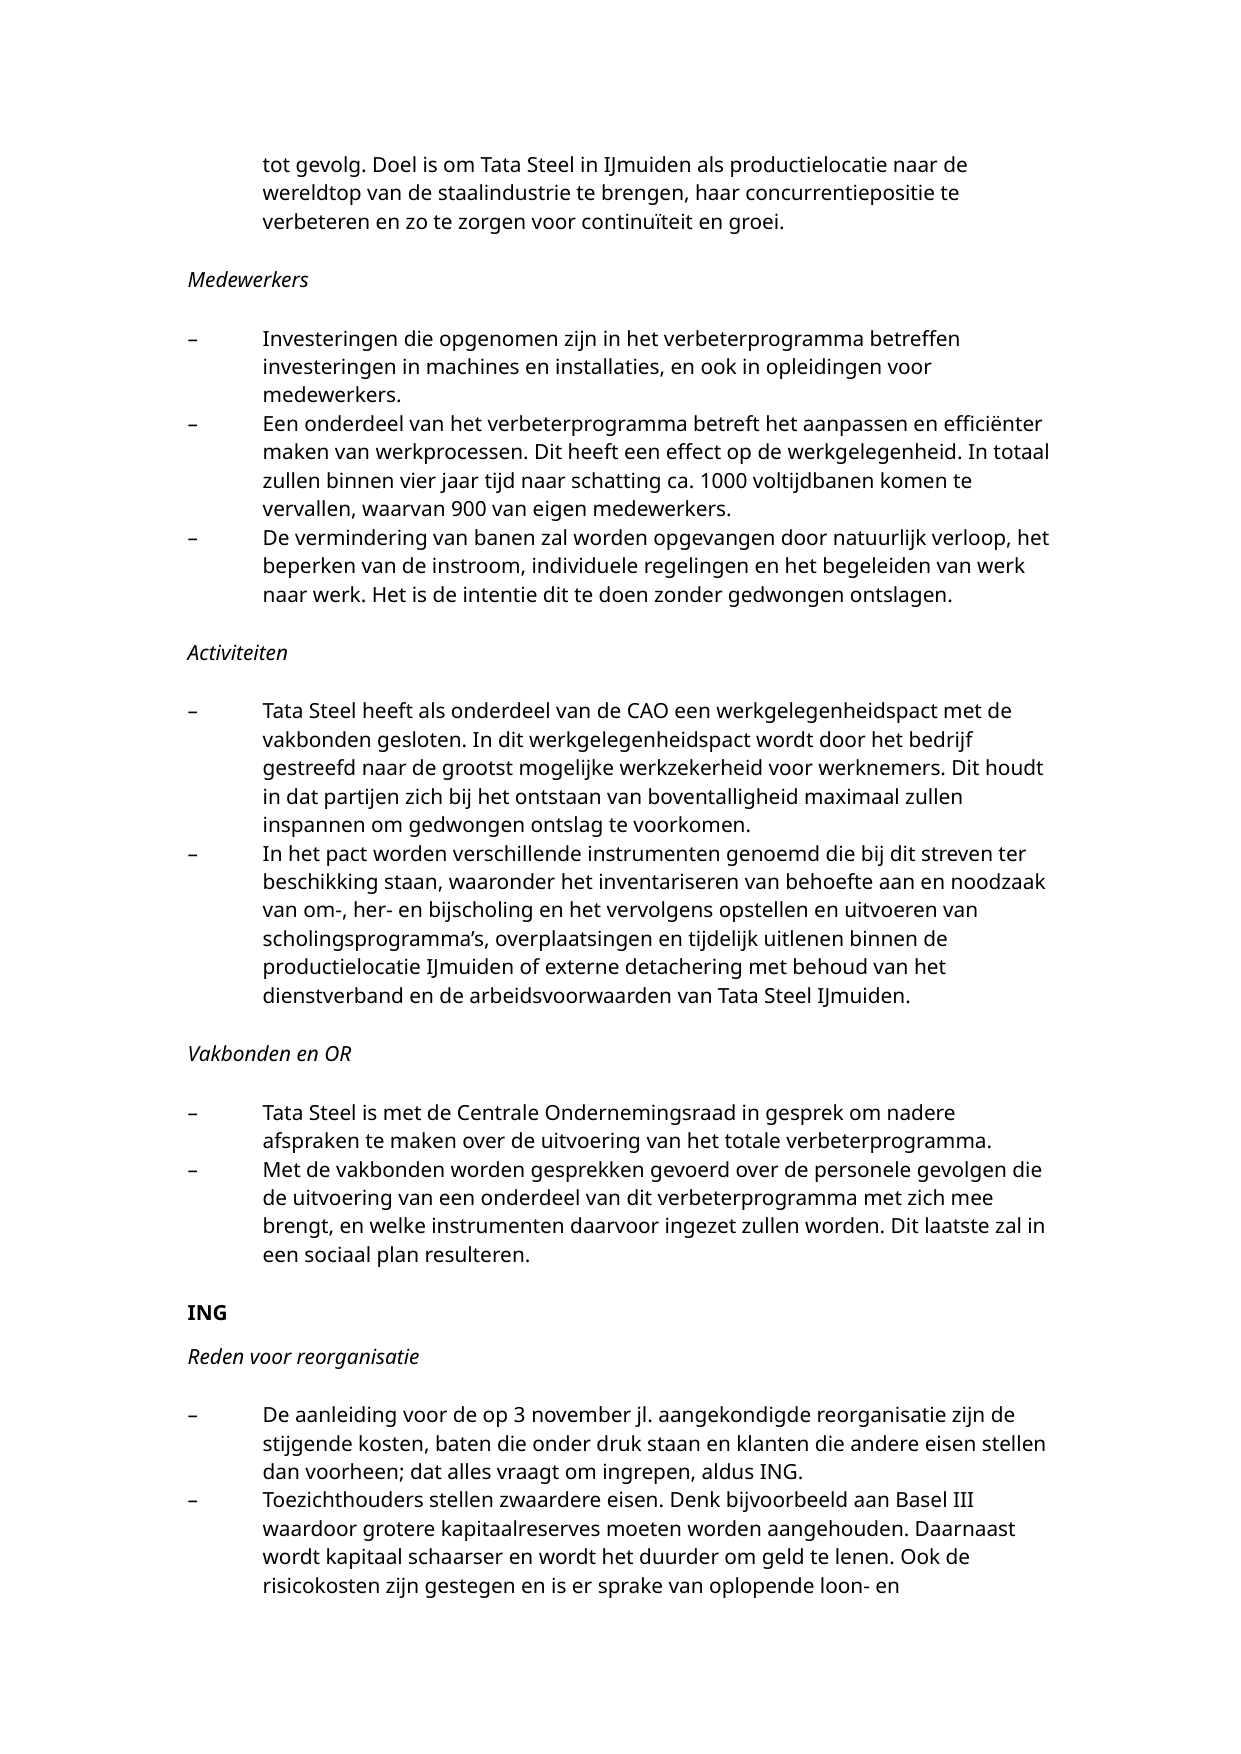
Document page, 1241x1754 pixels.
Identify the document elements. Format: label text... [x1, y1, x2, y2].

text ING [187, 1298, 1053, 1327]
text Reden voor reorganisatie [187, 1342, 1053, 1370]
list Een onderdeel van het verbeterprogramma betreft het aanpassen en efficiënter maken van werkprocessen. Dit heeft een effect op de werkgelegenheid. In totaal zullen binnen vier jaar tijd naar schatting ca. 1000 voltijdbanen komen te vervallen, waarvan 900 van eigen medewerkers. [187, 409, 1053, 523]
list Toezichthouders stellen zwaardere eisen. Denk bijvoorbeeld aan Basel III waardoor grotere kapitaalreserves moeten worden aangehouden. Daarnaast wordt kapitaal schaarser en wordt het duurder om geld te lenen. Ook de risicokosten zijn gestegen en is er sprake van oplopende loon- en [187, 1486, 1053, 1599]
list Investeringen die opgenomen zijn in het verbeterprogramma betreffen investeringen in machines en installaties, en ook in opleidingen voor medewerkers. [187, 324, 1053, 409]
list In het pact worden verschillende instrumenten genoemd die bij dit streven ter beschikking staan, waaronder het inventariseren van behoefte aan en noodzaak van om-, her- en bijscholing en het vervolgens opstellen en uitvoeren van scholingsprogramma’s, overplaatsingen en tijdelijk uitlenen binnen de productielocatie IJmuiden of externe detachering met behoud van het dienstverband en de arbeidsvoorwaarden van Tata Steel IJmuiden. [187, 839, 1053, 1009]
list De vermindering van banen zal worden opgevangen door natuurlijk verloop, het beperken van de instroom, individuele regelingen en het begeleiden van werk naar werk. Het is de intentie dit te doen zonder gedwongen ontslagen. [187, 523, 1053, 608]
list tot gevolg. Doel is om Tata Steel in IJmuiden als productielocatie naar de wereldtop van de staalindustrie te brengen, haar concurrentiepositie te verbeteren en zo te zorgen voor continuïteit en groei. [187, 150, 1053, 235]
list Tata Steel heeft als onderdeel van de CAO een werkgelegenheidspact met de vakbonden gesloten. In dit werkgelegenheidspact wordt door het bedrijf gestreefd naar de grootst mogelijke werkzekerheid voor werknemers. Dit houdt in dat partijen zich bij het ontstaan van boventalligheid maximaal zullen inspannen om gedwongen ontslag te voorkomen. [187, 697, 1053, 839]
list Met de vakbonden worden gesprekken gevoerd over de personele gevolgen die de uitvoering van een onderdeel van dit verbeterprogramma met zich mee brengt, en welke instrumenten daarvoor ingezet zullen worden. Dit laatste zal in een sociaal plan resulteren. [187, 1155, 1053, 1268]
list De aanleiding voor de op 3 november jl. aangekondigde reorganisatie zijn de stijgende kosten, baten die onder druk staan en klanten die andere eisen stellen dan voorheen; dat alles vraagt om ingrepen, aldus ING. [187, 1400, 1053, 1486]
text Medewerkers [187, 265, 1053, 294]
text Activiteiten [187, 638, 1053, 667]
list Tata Steel is met de Centrale Ondernemingsraad in gesprek om nadere afspraken te maken over de uitvoering van het totale verbeterprogramma. [187, 1098, 1053, 1155]
text Vakbonden en OR [187, 1039, 1053, 1068]
